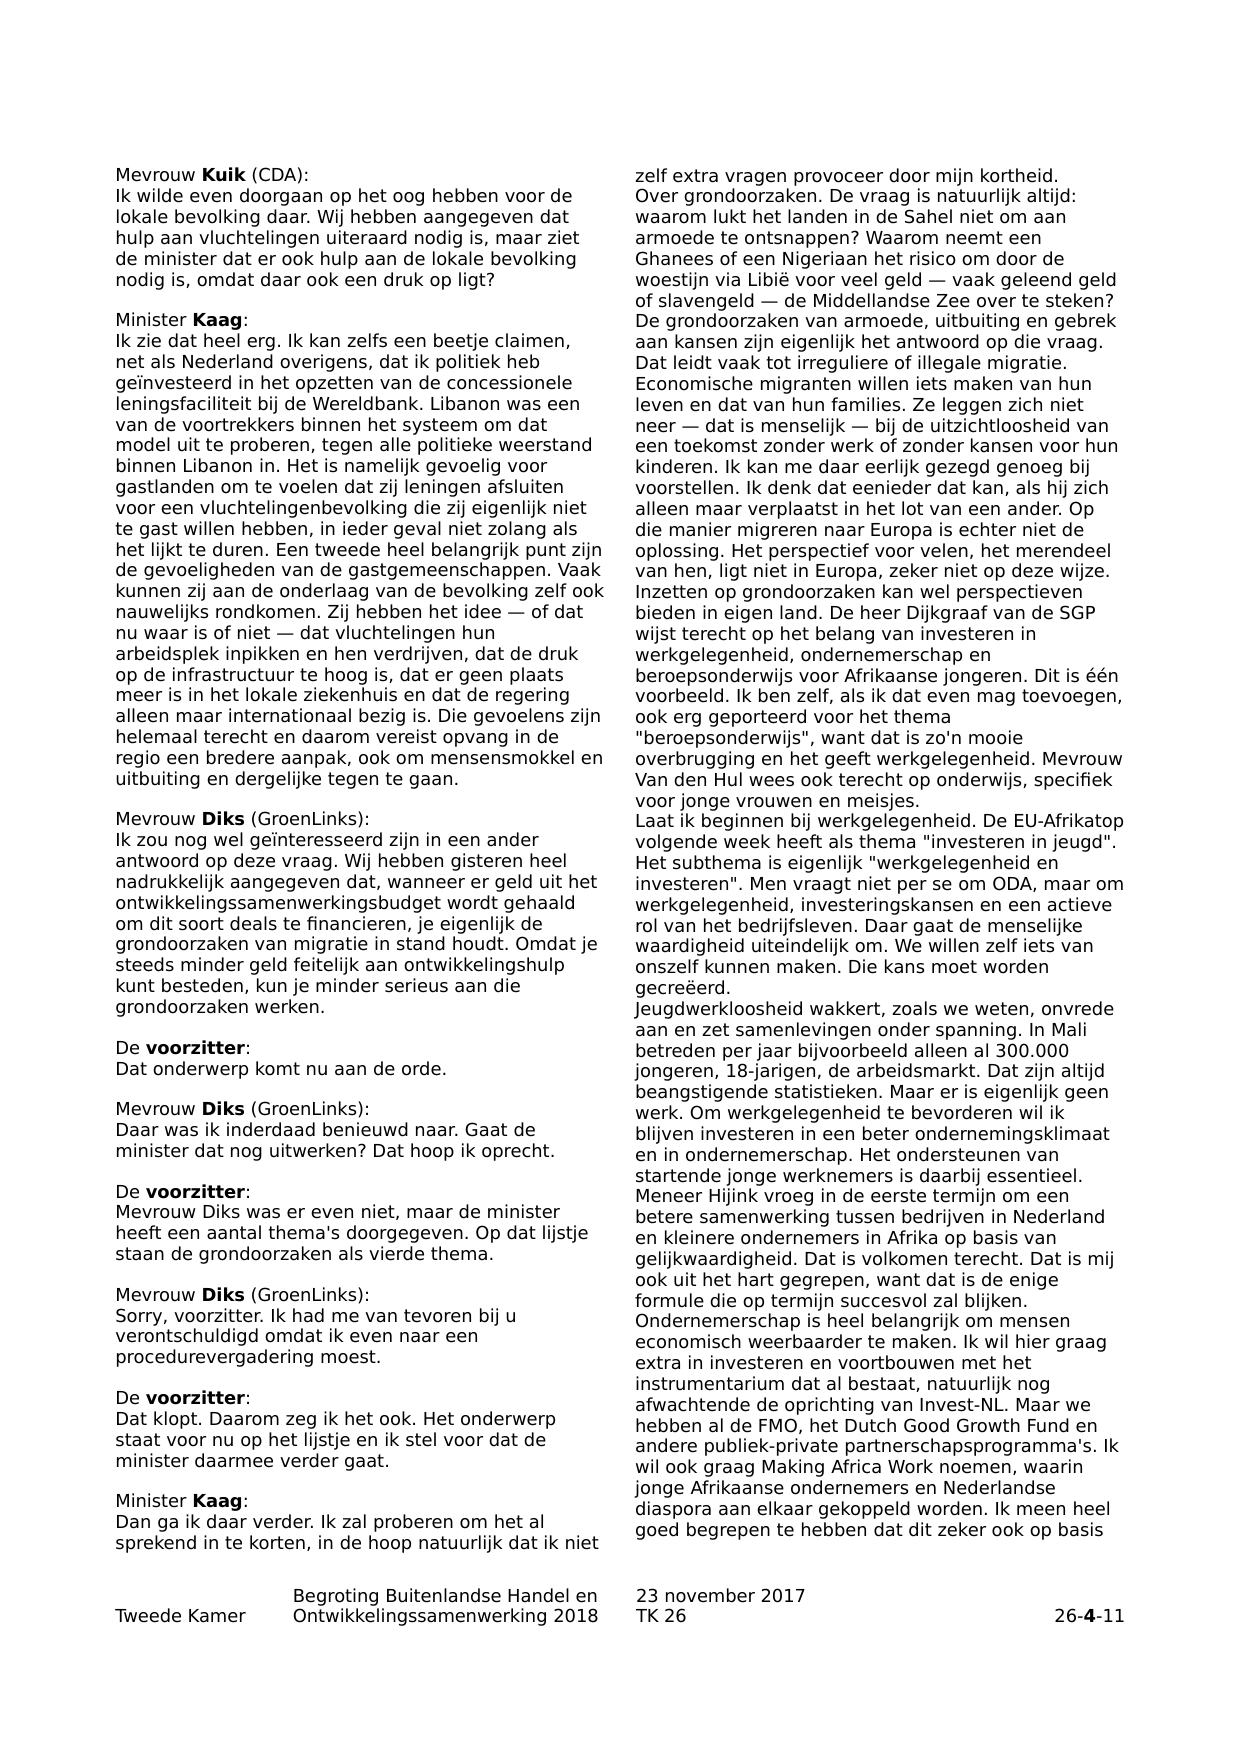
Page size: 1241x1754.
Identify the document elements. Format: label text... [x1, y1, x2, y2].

text Mevrouw Diks (GroenLinks): [115, 1099, 605, 1120]
text Mevrouw Diks (GroenLinks): [115, 1285, 605, 1305]
text Ik zou nog wel geïnteresseerd zijn in een ander antwoord op deze vraag. Wij hebben gisteren heel nadrukkelijk aangegeven dat, wanneer er geld uit het ontwikkelingssamenwerkingsbudget wordt gehaald om dit soort deals te financieren, je eigenlijk de grondoorzaken van migratie in stand houdt. Omdat je steeds minder geld feitelijk aan ontwikkelingshulp kunt besteden, kun je minder serieus aan die grondoorzaken werken. [115, 830, 605, 1017]
text Dan ga ik daar verder. Ik zal proberen om het al sprekend in te korten, in de hoop natuurlijk dat ik niet [115, 1512, 605, 1553]
text Sorry, voorzitter. Ik had me van tevoren bij u verontschuldigd omdat ik even naar een procedurevergadering moest. [115, 1305, 605, 1368]
text zelf extra vragen provoceer door mijn kortheid. [635, 165, 1125, 186]
text Laat ik beginnen bij werkgelegenheid. De EU-Afrikatop volgende week heeft als thema "investeren in jeugd". Het subthema is eigenlijk "werkgelegenheid en investeren". Men vraagt niet per se om ODA, maar om werkgelegenheid, investeringskansen en een actieve rol van het bedrijfsleven. Daar gaat de menselijke waardigheid uiteindelijk om. We willen zelf iets van onszelf kunnen maken. Die kans moet worden gecreëerd. [635, 811, 1125, 999]
text De voorzitter: [115, 1388, 605, 1409]
text Jeugdwerkloosheid wakkert, zoals we weten, onvrede aan en zet samenlevingen onder spanning. In Mali betreden per jaar bijvoorbeeld alleen al 300.000 jongeren, 18-jarigen, de arbeidsmarkt. Dat zijn altijd beangstigende statistieken. Maar er is eigenlijk geen werk. Om werkgelegenheid te bevorderen wil ik blijven investeren in een beter ondernemingsklimaat en in ondernemerschap. Het ondersteunen van startende jonge werknemers is daarbij essentieel. Meneer Hijink vroeg in de eerste termijn om een betere samenwerking tussen bedrijven in Nederland en kleinere ondernemers in Afrika op basis van gelijkwaardigheid. Dat is volkomen terecht. Dat is mij ook uit het hart gegrepen, want dat is de enige formule die op termijn succesvol zal blijken. Ondernemerschap is heel belangrijk om mensen economisch weerbaarder te maken. Ik wil hier graag extra in investeren en voortbouwen met het instrumentarium dat al bestaat, natuurlijk nog afwachtende de oprichting van Invest-NL. Maar we hebben al de FMO, het Dutch Good Growth Fund en andere publiek-private partnerschapsprogramma's. Ik wil ook graag Making Africa Work noemen, waarin jonge Afrikaanse ondernemers en Nederlandse diaspora aan elkaar gekoppeld worden. Ik meen heel goed begrepen te hebben dat dit zeker ook op basis [635, 999, 1125, 1540]
text Economische migranten willen iets maken van hun leven en dat van hun families. Ze leggen zich niet neer — dat is menselijk — bij de uitzichtloosheid van een toekomst zonder werk of zonder kansen voor hun kinderen. Ik kan me daar eerlijk gezegd genoeg bij voorstellen. Ik denk dat eenieder dat kan, als hij zich alleen maar verplaatst in het lot van een ander. Op die manier migreren naar Europa is echter niet de oplossing. Het perspectief voor velen, het merendeel van hen, ligt niet in Europa, zeker niet op deze wijze. Inzetten op grondoorzaken kan wel perspectieven bieden in eigen land. De heer Dijkgraaf van de SGP wijst terecht op het belang van investeren in werkgelegenheid, ondernemerschap en beroepsonderwijs voor Afrikaanse jongeren. Dit is één voorbeeld. Ik ben zelf, als ik dat even mag toevoegen, ook erg geporteerd voor het thema "beroepsonderwijs", want dat is zo'n mooie overbrugging en het geeft werkgelegenheid. Mevrouw Van den Hul wees ook terecht op onderwijs, specifiek voor jonge vrouwen en meisjes. [635, 374, 1125, 811]
text Ik zie dat heel erg. Ik kan zelfs een beetje claimen, net als Nederland overigens, dat ik politiek heb geïnvesteerd in het opzetten van de concessionele leningsfaciliteit bij de Wereldbank. Libanon was een van de voortrekkers binnen het systeem om dat model uit te proberen, tegen alle politieke weerstand binnen Libanon in. Het is namelijk gevoelig voor gastlanden om te voelen dat zij leningen afsluiten voor een vluchtelingenbevolking die zij eigenlijk niet te gast willen hebben, in ieder geval niet zolang als het lijkt te duren. Een tweede heel belangrijk punt zijn de gevoeligheden van de gastgemeenschappen. Vaak kunnen zij aan de onderlaag van de bevolking zelf ook nauwelijks rondkomen. Zij hebben het idee — of dat nu waar is of niet — dat vluchtelingen hun arbeidsplek inpikken en hen verdrijven, dat de druk op de infrastructuur te hoog is, dat er geen plaats meer is in het lokale ziekenhuis en dat de regering alleen maar internationaal bezig is. Die gevoelens zijn helemaal terecht en daarom vereist opvang in de regio een bredere aanpak, ook om mensensmokkel en uitbuiting en dergelijke tegen te gaan. [115, 331, 605, 789]
text Mevrouw Diks (GroenLinks): [115, 809, 605, 830]
text Ik wilde even doorgaan op het oog hebben voor de lokale bevolking daar. Wij hebben aangegeven dat hulp aan vluchtelingen uiteraard nodig is, maar ziet de minister dat er ook hulp aan de lokale bevolking nodig is, omdat daar ook een druk op ligt? [115, 186, 605, 290]
text Mevrouw Diks was er even niet, maar de minister heeft een aantal thema's doorgegeven. Op dat lijstje staan de grondoorzaken als vierde thema. [115, 1202, 605, 1265]
text Minister Kaag: [115, 310, 605, 331]
text De voorzitter: [115, 1037, 605, 1058]
text Dat onderwerp komt nu aan de orde. [115, 1058, 605, 1079]
text Daar was ik inderdaad benieuwd naar. Gaat de minister dat nog uitwerken? Dat hoop ik oprecht. [115, 1120, 605, 1161]
text Mevrouw Kuik (CDA): [115, 165, 605, 186]
text Minister Kaag: [115, 1491, 605, 1512]
text De voorzitter: [115, 1181, 605, 1202]
text Dat klopt. Daarom zeg ik het ook. Het onderwerp staat voor nu op het lijstje en ik stel voor dat de minister daarmee verder gaat. [115, 1409, 605, 1471]
text Over grondoorzaken. De vraag is natuurlijk altijd: waarom lukt het landen in de Sahel niet om aan armoede te ontsnappen? Waarom neemt een Ghanees of een Nigeriaan het risico om door de woestijn via Libië voor veel geld — vaak geleend geld of slavengeld — de Middellandse Zee over te steken? De grondoorzaken van armoede, uitbuiting en gebrek aan kansen zijn eigenlijk het antwoord op die vraag. Dat leidt vaak tot irreguliere of illegale migratie. [635, 186, 1125, 374]
